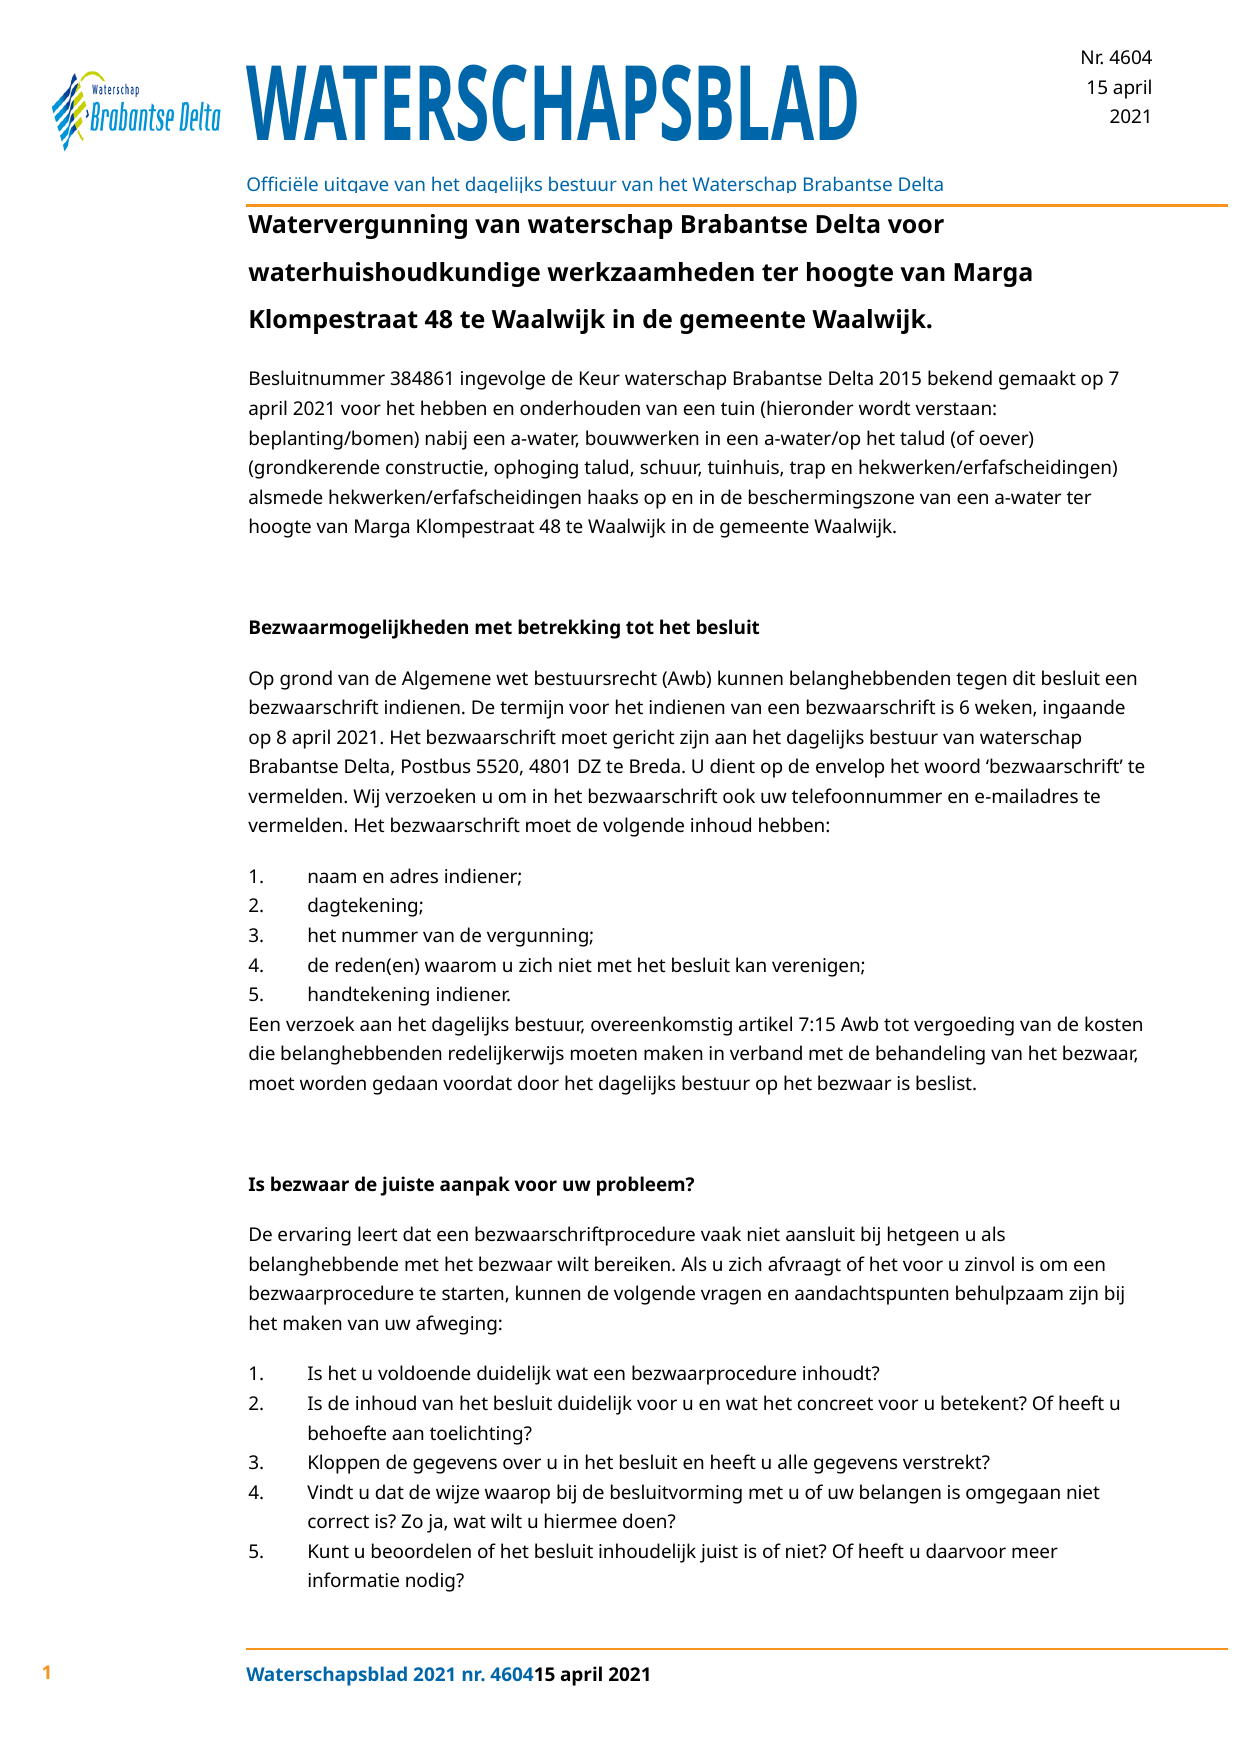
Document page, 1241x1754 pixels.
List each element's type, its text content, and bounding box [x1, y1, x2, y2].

list naam en adres indiener; [248, 863, 1152, 889]
list Is het u voldoende duidelijk wat een bezwaarprocedure inhoudt? [248, 1361, 1152, 1386]
list Vindt u dat de wijze waarop bij de besluitvorming met u of uw belangen is omgegaan niet correct is? Zo ja, wat wilt u hiermee doen? [248, 1479, 1152, 1534]
list Kunt u beoordelen of het besluit inhoudelijk juist is of niet? Of heeft u daarvoor meer informatie nodig? [248, 1538, 1152, 1593]
text De ervaring leert dat een bezwaarschriftprocedure vaak niet aansluit bij hetgeen u als belanghebbende met het bezwaar wilt bereiken. Als u zich afvraagt of het voor u zinvol is om een bezwaarprocedure te starten, kunnen de volgende vragen en aandachtspunten behulpzaam zijn bij het maken van uw afweging: [248, 1221, 1152, 1336]
list dagtekening; [248, 893, 1152, 918]
text Watervergunning van waterschap Brabantse Delta voor waterhuishoudkundige werkzaamheden ter hoogte van Marga Klompestraat 48 te Waalwijk in de gemeente Waalwijk. [248, 207, 1152, 336]
text Een verzoek aan het dagelijks bestuur, overeenkomstig artikel 7:15 Awb tot vergoeding van de kosten die belanghebbenden redelijkerwijs moeten maken in verband met de behandeling van het bezwaar, moet worden gedaan voordat door het dagelijks bestuur op het bezwaar is beslist. [248, 1011, 1152, 1096]
list het nummer van de vergunning; [248, 922, 1152, 948]
list Kloppen de gegevens over u in het besluit en heeft u alle gegevens verstrekt? [248, 1449, 1152, 1475]
text Is bezwaar de juiste aanpak voor uw probleem? [248, 1171, 1152, 1197]
list handtekening indiener. [248, 981, 1152, 1007]
picture [41, 47, 231, 172]
list Is de inhoud van het besluit duidelijk voor u en wat het concreet voor u betekent? Of heeft u behoefte aan toelichting? [248, 1390, 1152, 1445]
list de reden(en) waarom u zich niet met het besluit kan verenigen; [248, 952, 1152, 977]
text Bezwaarmogelijkheden met betrekking tot het besluit [248, 614, 1152, 640]
text Besluitnummer 384861 ingevolge de Keur waterschap Brabantse Delta 2015 bekend gemaakt op 7 april 2021 voor het hebben en onderhouden van een tuin (hieronder wordt verstaan: beplanting/bomen) nabij een a-water, bouwwerken in een a-water/op het talud (of oever) (grondkerende constructie, ophoging talud, schuur, tuinhuis, trap en hekwerken/erfafscheidingen) alsmede hekwerken/erfafscheidingen haaks op en in de beschermingszone van een a-water ter hoogte van Marga Klompestraat 48 te Waalwijk in de gemeente Waalwijk. [248, 366, 1152, 539]
text Op grond van de Algemene wet bestuursrecht (Awb) kunnen belanghebbenden tegen dit besluit een bezwaarschrift indienen. De termijn voor het indienen van een bezwaarschrift is 6 weken, ingaande op 8 april 2021. Het bezwaarschrift moet gericht zijn aan het dagelijks bestuur van waterschap Brabantse Delta, Postbus 5520, 4801 DZ te Breda. U dient op de envelop het woord ‘bezwaarschrift’ te vermelden. Wij verzoeken u om in het bezwaarschrift ook uw telefoonnummer en e‑mailadres te vermelden. Het bezwaarschrift moet de volgende inhoud hebben: [248, 665, 1152, 838]
